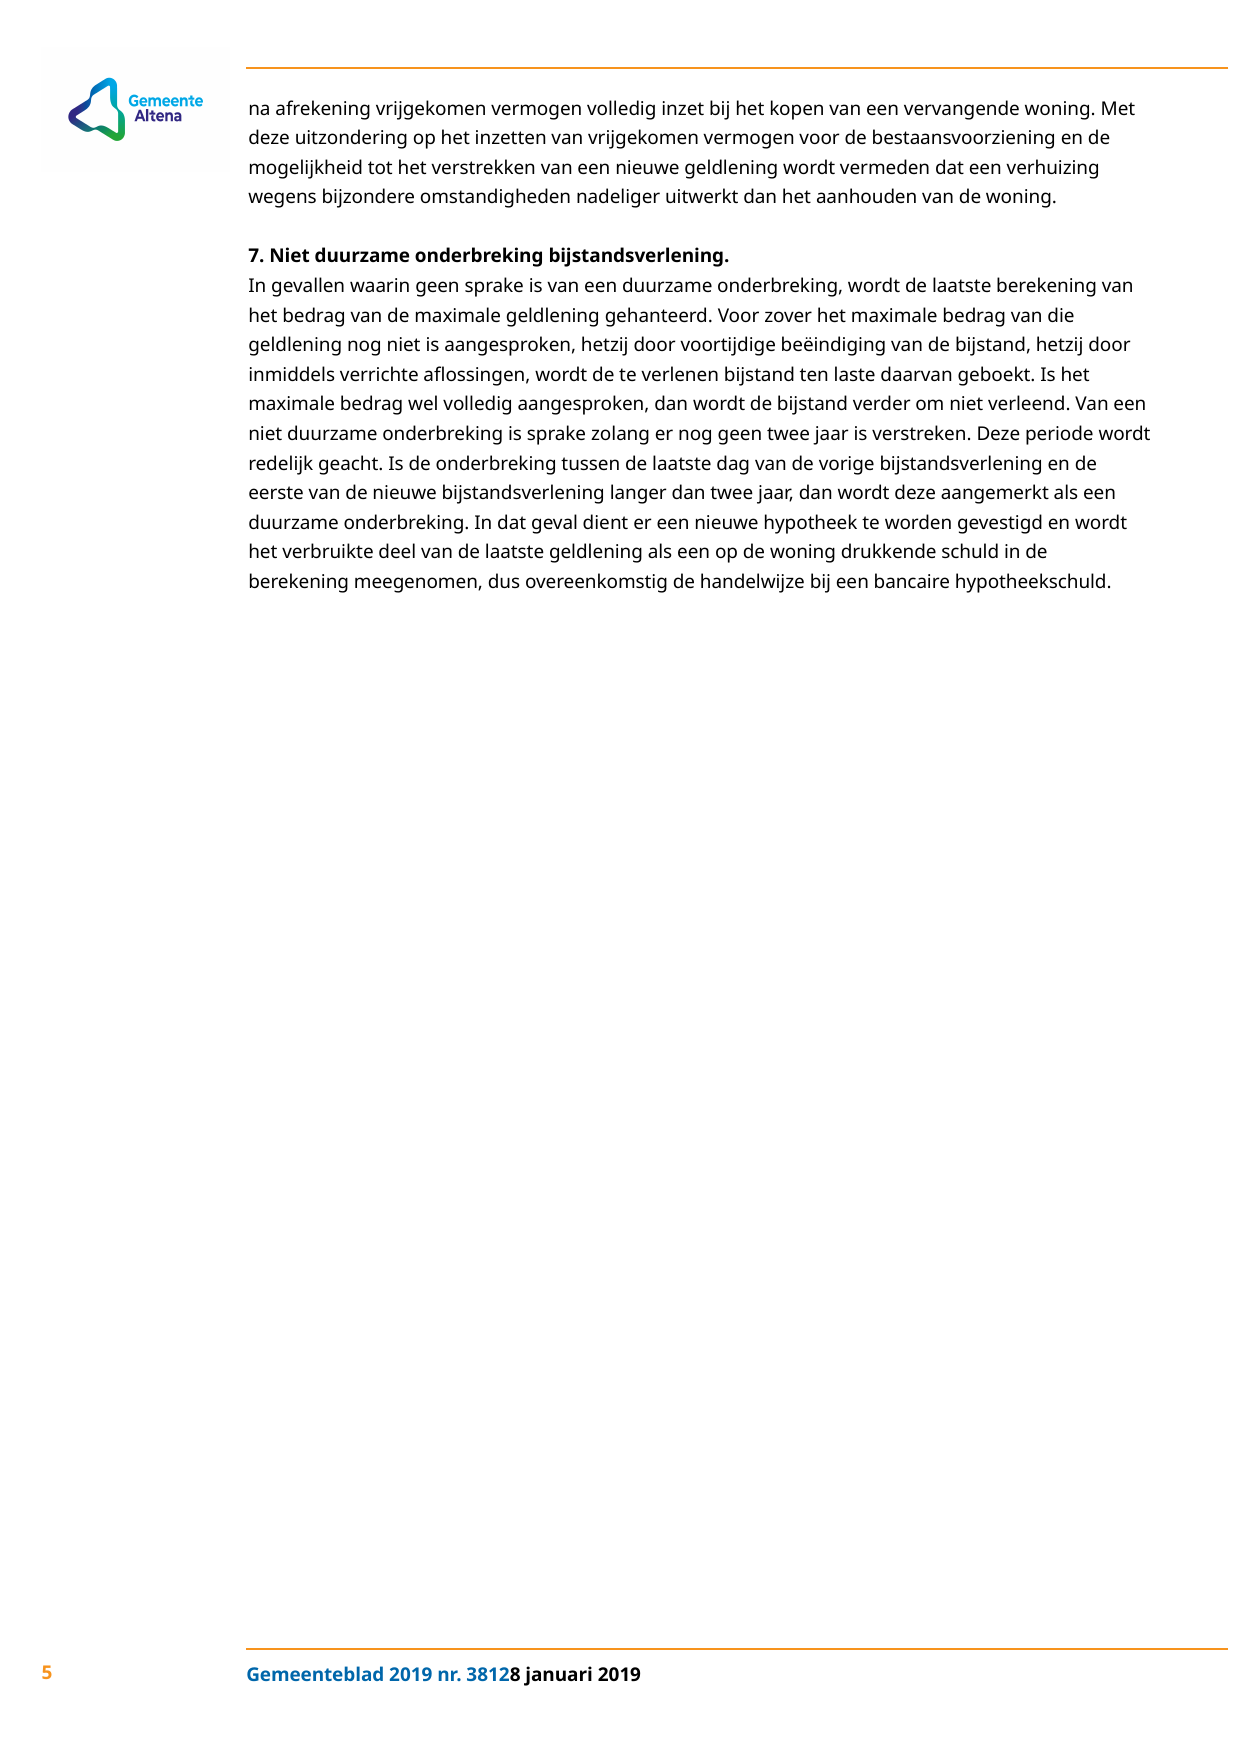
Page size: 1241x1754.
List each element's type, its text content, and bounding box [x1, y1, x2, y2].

text In gevallen waarin geen sprake is van een duurzame onderbreking, wordt de laatste berekening van het bedrag van de maximale geldlening gehanteerd. Voor zover het maximale bedrag van die geldlening nog niet is aangesproken, hetzij door voortijdige beëindiging van de bijstand, hetzij door inmiddels verrichte aflossingen, wordt de te verlenen bijstand ten laste daarvan geboekt. Is het maximale bedrag wel volledig aangesproken, dan wordt de bijstand verder om niet verleend. Van een niet duurzame onderbreking is sprake zolang er nog geen twee jaar is verstreken. Deze periode wordt redelijk geacht. Is de onderbreking tussen de laatste dag van de vorige bijstandsverlening en de eerste van de nieuwe bijstandsverlening langer dan twee jaar, dan wordt deze aangemerkt als een duurzame onderbreking. In dat geval dient er een nieuwe hypotheek te worden gevestigd en wordt het verbruikte deel van de laatste geldlening als een op de woning drukkende schuld in de berekening meegenomen, dus overeenkomstig de handelwijze bij een bancaire hypotheekschuld. [248, 272, 1152, 594]
text 7. Niet duurzame onderbreking bijstandsverlening. [248, 243, 1152, 268]
picture [41, 47, 231, 172]
text na afrekening vrijgekomen vermogen volledig inzet bij het kopen van een vervangende woning. Met deze uitzondering op het inzetten van vrijgekomen vermogen voor de bestaansvoorziening en de mogelijkheid tot het verstrekken van een nieuwe geldlening wordt vermeden dat een verhuizing wegens bijzondere omstandigheden nadeliger uitwerkt dan het aanhouden van de woning. [248, 95, 1152, 209]
